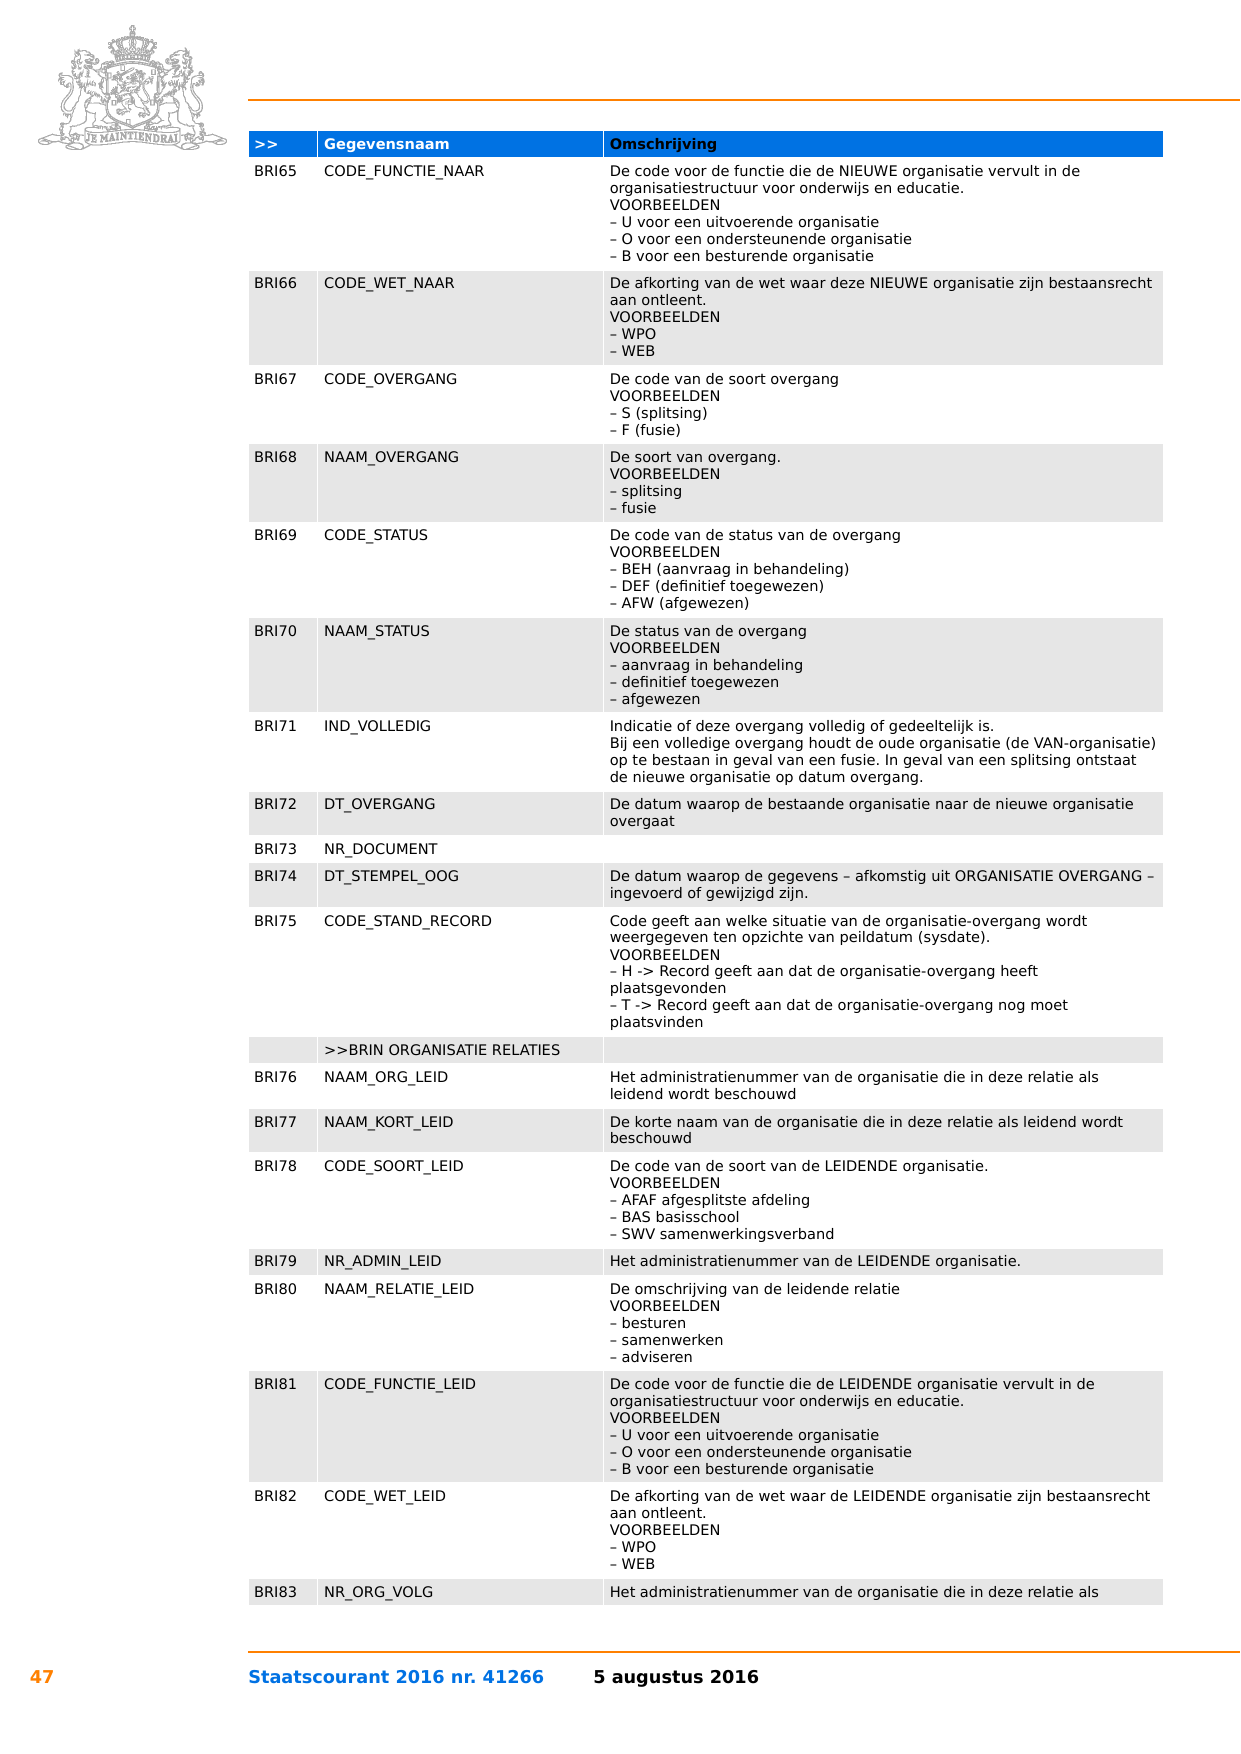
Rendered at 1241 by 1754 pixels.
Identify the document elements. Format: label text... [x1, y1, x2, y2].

table_cell [249, 1037, 317, 1063]
table_cell BRI75 [249, 908, 317, 1036]
table_cell [604, 836, 1163, 862]
table_cell BRI77 [249, 1109, 317, 1152]
table_cell De korte naam van de organisatie die in deze relatie als leidend wordt beschouwd [604, 1109, 1163, 1152]
table_cell BRI83 [249, 1579, 317, 1605]
table_cell CODE_FUNCTIE_NAAR [318, 158, 603, 269]
table_cell De omschrijving van de leidende relatie VOORBEELDEN – besturen – samenwerken – adviseren [604, 1276, 1163, 1370]
table_cell CODE_WET_LEID [318, 1484, 603, 1578]
table_cell BRI76 [249, 1064, 317, 1108]
table_cell CODE_OVERGANG [318, 366, 603, 443]
table_cell BRI65 [249, 158, 317, 269]
table_cell De code voor de functie die de NIEUWE organisatie vervult in de organisatiestructuur voor onderwijs en educatie. VOORBEELDEN – U voor een uitvoerende organisatie – O voor een ondersteunende organisatie – B voor een besturende organisatie [604, 158, 1163, 269]
table_header Omschrijving [604, 131, 1163, 157]
table_cell CODE_SOORT_LEID [318, 1153, 603, 1247]
table_cell DT_OVERGANG [318, 792, 603, 835]
table_cell BRI71 [249, 713, 317, 791]
table_header Gegevensnaam [318, 131, 603, 157]
table_cell De afkorting van de wet waar de LEIDENDE organisatie zijn bestaansrecht aan ontleent. VOORBEELDEN – WPO – WEB [604, 1484, 1163, 1578]
table_cell NR_ADMIN_LEID [318, 1249, 603, 1275]
picture [38, 25, 227, 150]
table_cell Het administratienummer van de organisatie die in deze relatie als leidend wordt beschouwd [604, 1064, 1163, 1108]
table_cell NR_ORG_VOLG [318, 1579, 603, 1605]
table_cell BRI70 [249, 618, 317, 712]
table_cell CODE_FUNCTIE_LEID [318, 1371, 603, 1482]
table_cell CODE_WET_NAAR [318, 271, 603, 365]
table_cell De datum waarop de gegevens – afkomstig uit ORGANISATIE OVERGANG – ingevoerd of gewijzigd zijn. [604, 863, 1163, 907]
table_cell Het administratienummer van de organisatie die in deze relatie als [604, 1579, 1163, 1605]
table_cell BRI66 [249, 271, 317, 365]
table_cell CODE_STATUS [318, 523, 603, 617]
table_cell De code voor de functie die de LEIDENDE organisatie vervult in de organisatiestructuur voor onderwijs en educatie. VOORBEELDEN – U voor een uitvoerende organisatie – O voor een ondersteunende organisatie – B voor een besturende organisatie [604, 1371, 1163, 1482]
table_cell De code van de soort van de LEIDENDE organisatie. VOORBEELDEN – AFAF afgesplitste afdeling – BAS basisschool – SWV samenwerkingsverband [604, 1153, 1163, 1247]
table_cell De datum waarop de bestaande organisatie naar de nieuwe organisatie overgaat [604, 792, 1163, 835]
table_header >> [249, 131, 317, 157]
table_cell BRI72 [249, 792, 317, 835]
table_cell [604, 1037, 1163, 1063]
table_cell NR_DOCUMENT [318, 836, 603, 862]
table_cell Code geeft aan welke situatie van de organisatie-overgang wordt weergegeven ten opzichte van peildatum (sysdate). VOORBEELDEN – H -> Record geeft aan dat de organisatie-overgang heeft plaatsgevonden – T -> Record geeft aan dat de organisatie-overgang nog moet plaatsvinden [604, 908, 1163, 1036]
table_cell BRI79 [249, 1249, 317, 1275]
table_cell BRI81 [249, 1371, 317, 1482]
table_cell BRI67 [249, 366, 317, 443]
table_cell CODE_STAND_RECORD [318, 908, 603, 1036]
table_cell Indicatie of deze overgang volledig of gedeeltelijk is. Bij een volledige overgang houdt de oude organisatie (de VAN-organisatie) op te bestaan in geval van een fusie. In geval van een splitsing ontstaat de nieuwe organisatie op datum overgang. [604, 713, 1163, 791]
table_cell BRI74 [249, 863, 317, 907]
table_cell NAAM_OVERGANG [318, 444, 603, 522]
table_cell De afkorting van de wet waar deze NIEUWE organisatie zijn bestaansrecht aan ontleent. VOORBEELDEN – WPO – WEB [604, 271, 1163, 365]
table_cell BRI82 [249, 1484, 317, 1578]
table_cell De code van de soort overgang VOORBEELDEN – S (splitsing) – F (fusie) [604, 366, 1163, 443]
table_cell DT_STEMPEL_OOG [318, 863, 603, 907]
table_cell De status van de overgang VOORBEELDEN – aanvraag in behandeling – definitief toegewezen – afgewezen [604, 618, 1163, 712]
table_cell NAAM_RELATIE_LEID [318, 1276, 603, 1370]
table_cell IND_VOLLEDIG [318, 713, 603, 791]
table_cell NAAM_ORG_LEID [318, 1064, 603, 1108]
table_cell De soort van overgang. VOORBEELDEN – splitsing – fusie [604, 444, 1163, 522]
table_cell BRI68 [249, 444, 317, 522]
table_cell BRI80 [249, 1276, 317, 1370]
table_cell NAAM_STATUS [318, 618, 603, 712]
table_cell BRI78 [249, 1153, 317, 1247]
table_cell De code van de status van de overgang VOORBEELDEN – BEH (aanvraag in behandeling) – DEF (definitief toegewezen) – AFW (afgewezen) [604, 523, 1163, 617]
table_cell Het administratienummer van de LEIDENDE organisatie. [604, 1249, 1163, 1275]
table_cell >>BRIN ORGANISATIE RELATIES [318, 1037, 603, 1063]
table_cell BRI69 [249, 523, 317, 617]
table_cell BRI73 [249, 836, 317, 862]
table_cell NAAM_KORT_LEID [318, 1109, 603, 1152]
